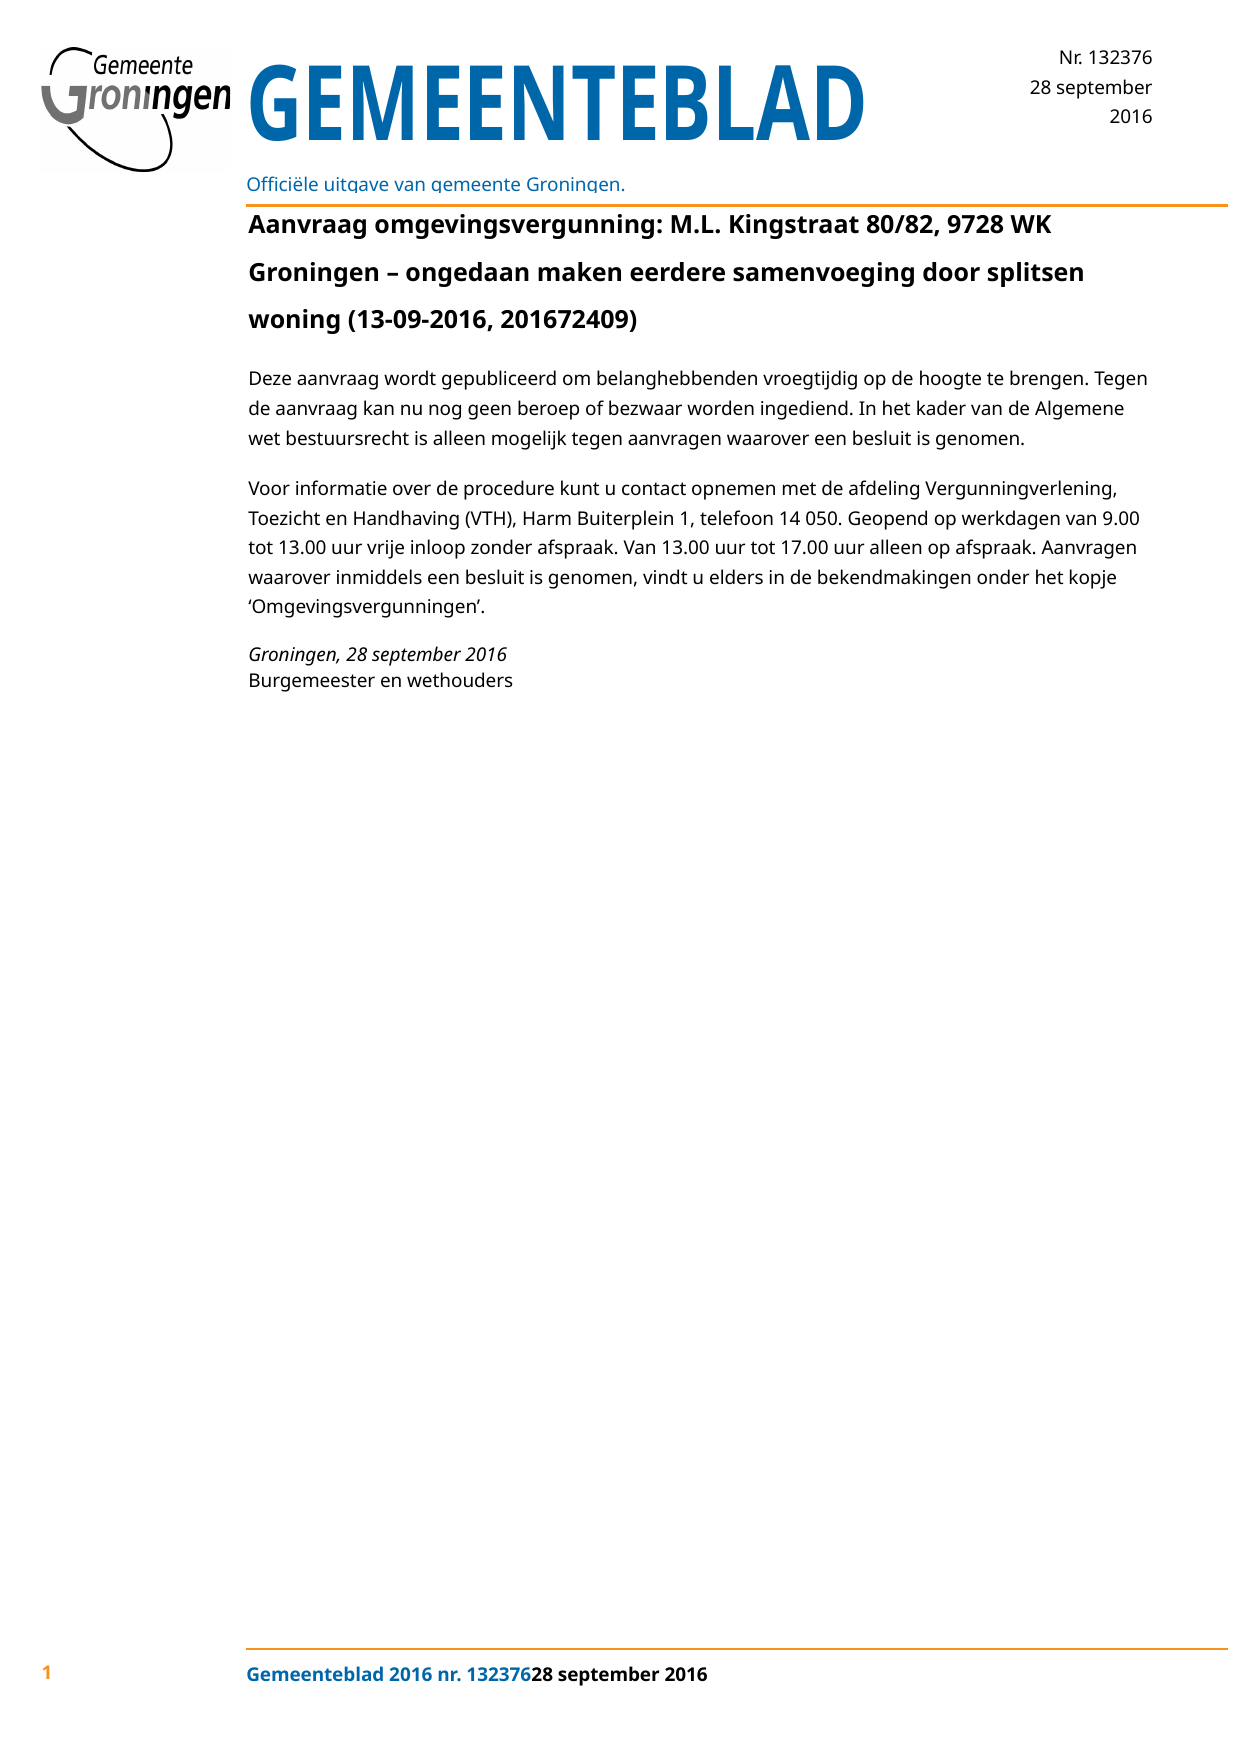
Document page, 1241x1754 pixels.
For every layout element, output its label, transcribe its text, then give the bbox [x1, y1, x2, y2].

text Groningen, 28 september 2016 [248, 641, 1152, 667]
picture [41, 47, 231, 172]
text Deze aanvraag wordt gepubliceerd om belanghebbenden vroegtijdig op de hoogte te brengen. Tegen de aanvraag kan nu nog geen beroep of bezwaar worden ingediend. In het kader van de Algemene wet bestuursrecht is alleen mogelijk tegen aanvragen waarover een besluit is genomen. [248, 366, 1152, 450]
text Aanvraag omgevingsvergunning: M.L. Kingstraat 80/82, 9728 WK Groningen – ongedaan maken eerdere samenvoeging door splitsen woning (13-09-2016, 201672409) [248, 207, 1152, 336]
text Burgemeester en wethouders [248, 667, 1152, 693]
text Voor informatie over de procedure kunt u contact opnemen met de afdeling Vergunningverlening, Toezicht en Handhaving (VTH), Harm Buiterplein 1, telefoon 14 050. Geopend op werkdagen van 9.00 tot 13.00 uur vrije inloop zonder afspraak. Van 13.00 uur tot 17.00 uur alleen op afspraak. Aanvragen waarover inmiddels een besluit is genomen, vindt u elders in de bekendmakingen onder het kopje ‘Omgevingsvergunningen’. [248, 475, 1152, 619]
